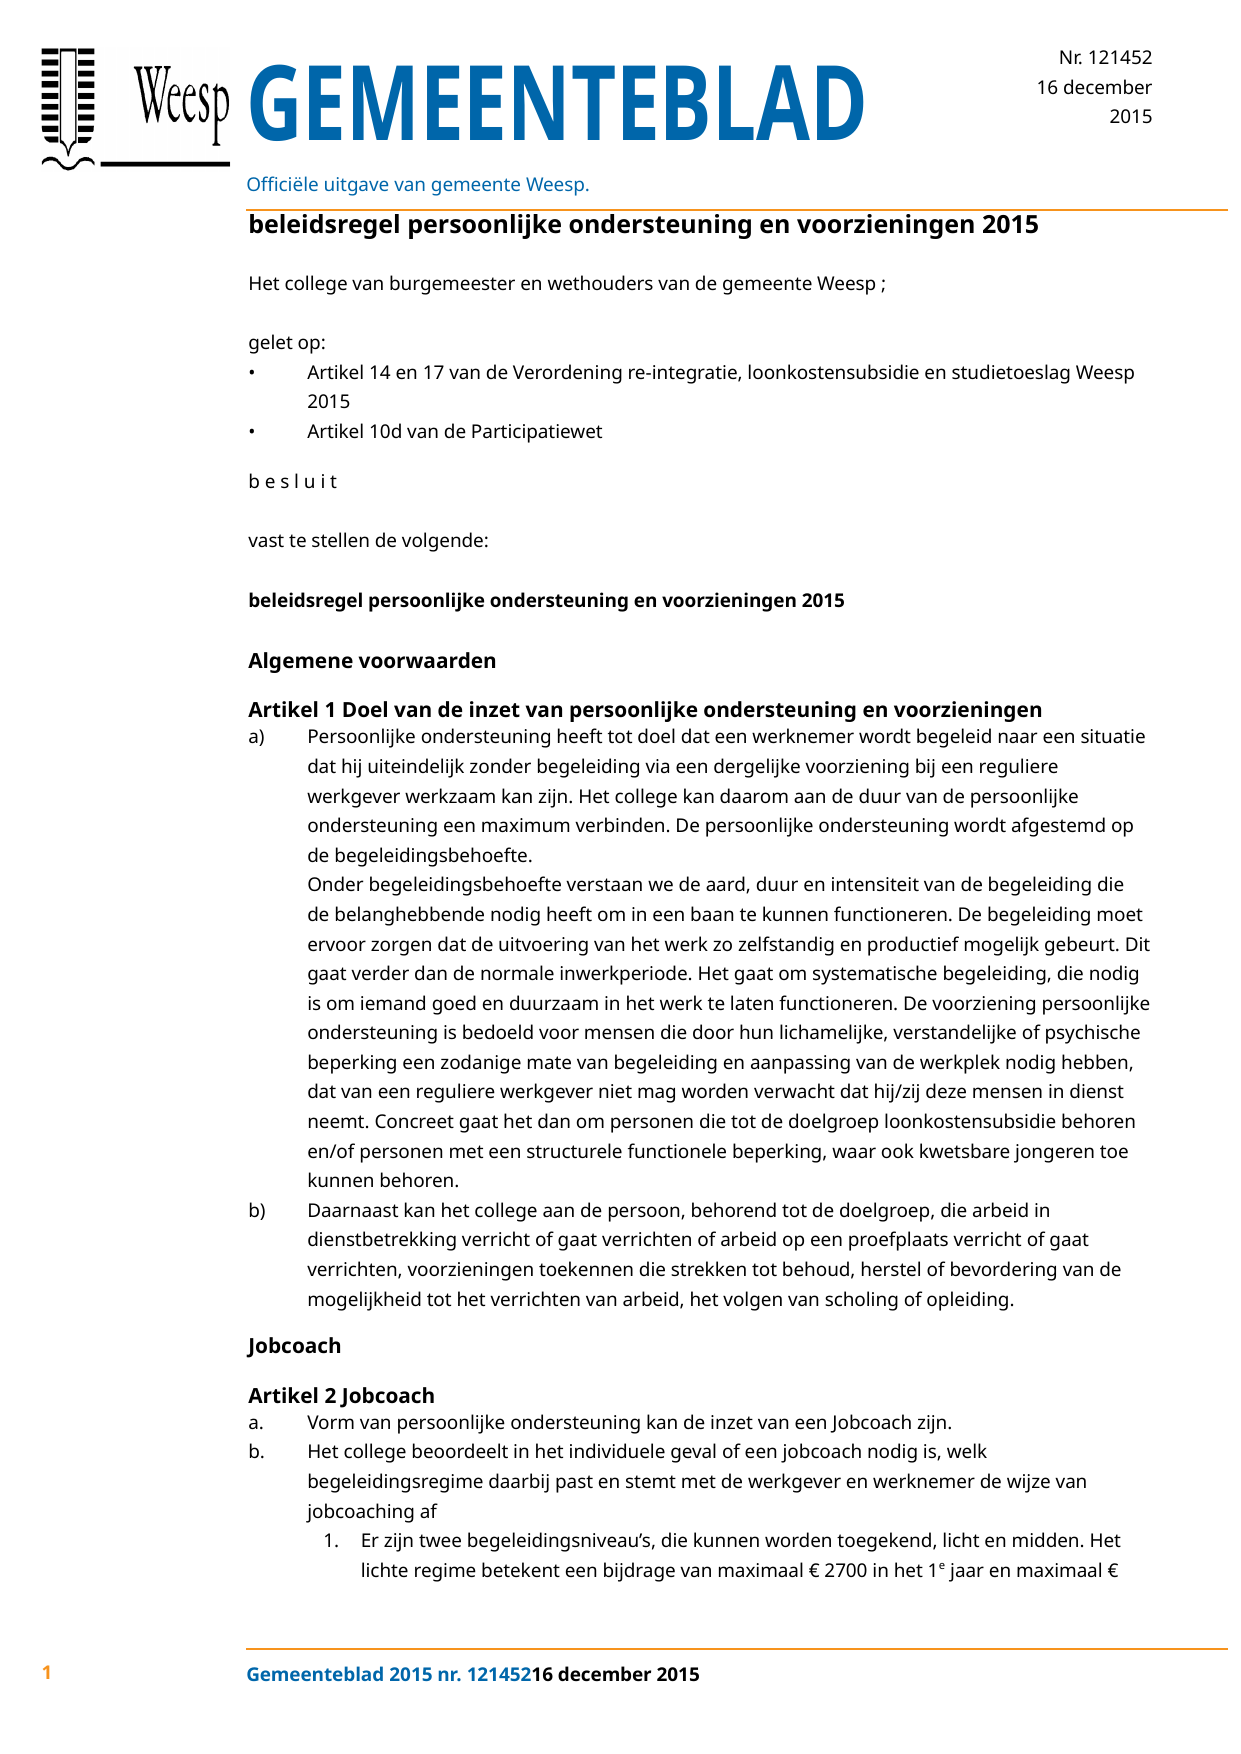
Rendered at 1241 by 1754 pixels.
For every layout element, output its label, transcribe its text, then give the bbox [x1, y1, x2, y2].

list Er zijn twee begeleidingsniveau’s, die kunnen worden toegekend, licht en midden. Het lichte regime betekent een bijdrage van maximaal € 2700 in het 1e jaar en maximaal € [323, 1527, 1152, 1583]
picture [41, 47, 231, 172]
text beleidsregel persoonlijke ondersteuning en voorzieningen 2015 [248, 587, 1152, 613]
list Daarnaast kan het college aan de persoon, behorend tot de doelgroep, die arbeid in dienstbetrekking verricht of gaat verrichten of arbeid op een proefplaats verricht of gaat verrichten, voorzieningen toekennen die strekken tot behoud, herstel of bevordering van de mogelijkheid tot het verrichten van arbeid, het volgen van scholing of opleiding. [248, 1197, 1152, 1312]
list Artikel 10d van de Participatiewet [248, 418, 1152, 444]
list Vorm van persoonlijke ondersteuning kan de inzet van een Jobcoach zijn. [248, 1409, 1152, 1435]
list Onder begeleidingsbehoefte verstaan we de aard, duur en intensiteit van de begeleiding die de belanghebbende nodig heeft om in een baan te kunnen functioneren. De begeleiding moet ervoor zorgen dat de uitvoering van het werk zo zelfstandig en productief mogelijk gebeurt. Dit gaat verder dan de normale inwerkperiode. Het gaat om systematische begeleiding, die nodig is om iemand goed en duurzaam in het werk te laten functioneren. De voorziening persoonlijke ondersteuning is bedoeld voor mensen die door hun lichamelijke, verstandelijke of psychische beperking een zodanige mate van begeleiding en aanpassing van de werkplek nodig hebben, dat van een reguliere werkgever niet mag worden verwacht dat hij/zij deze mensen in dienst neemt. Concreet gaat het dan om personen die tot de doelgroep loonkostensubsidie behoren en/of personen met een structurele functionele beperking, waar ook kwetsbare jongeren toe kunnen behoren. [248, 872, 1152, 1193]
text vast te stellen de volgende: [248, 528, 1152, 553]
text Artikel 1 Doel van de inzet van persoonlijke ondersteuning en voorzieningen [248, 695, 1152, 724]
text Het college van burgemeester en wethouders van de gemeente Weesp ; [248, 270, 1152, 296]
list Het college beoordeelt in het individuele geval of een jobcoach nodig is, welk begeleidingsregime daarbij past en stemt met de werkgever en werknemer de wijze van jobcoaching af [248, 1439, 1152, 1524]
text b e s l u i t [248, 468, 1152, 494]
text beleidsregel persoonlijke ondersteuning en voorzieningen 2015 [248, 211, 1152, 241]
text Jobcoach [248, 1331, 1152, 1360]
list Artikel 14 en 17 van de Verordening re-integratie, loonkostensubsidie en studietoeslag Weesp 2015 [248, 359, 1152, 414]
text Artikel 2 Jobcoach [248, 1381, 1152, 1409]
text gelet op: [248, 329, 1152, 355]
list Persoonlijke ondersteuning heeft tot doel dat een werknemer wordt begeleid naar een situatie dat hij uiteindelijk zonder begeleiding via een dergelijke voorziening bij een reguliere werkgever werkzaam kan zijn. Het college kan daarom aan de duur van de persoonlijke ondersteuning een maximum verbinden. De persoonlijke ondersteuning wordt afgestemd op de begeleidingsbehoefte. [248, 724, 1152, 868]
text Algemene voorwaarden [248, 646, 1152, 674]
